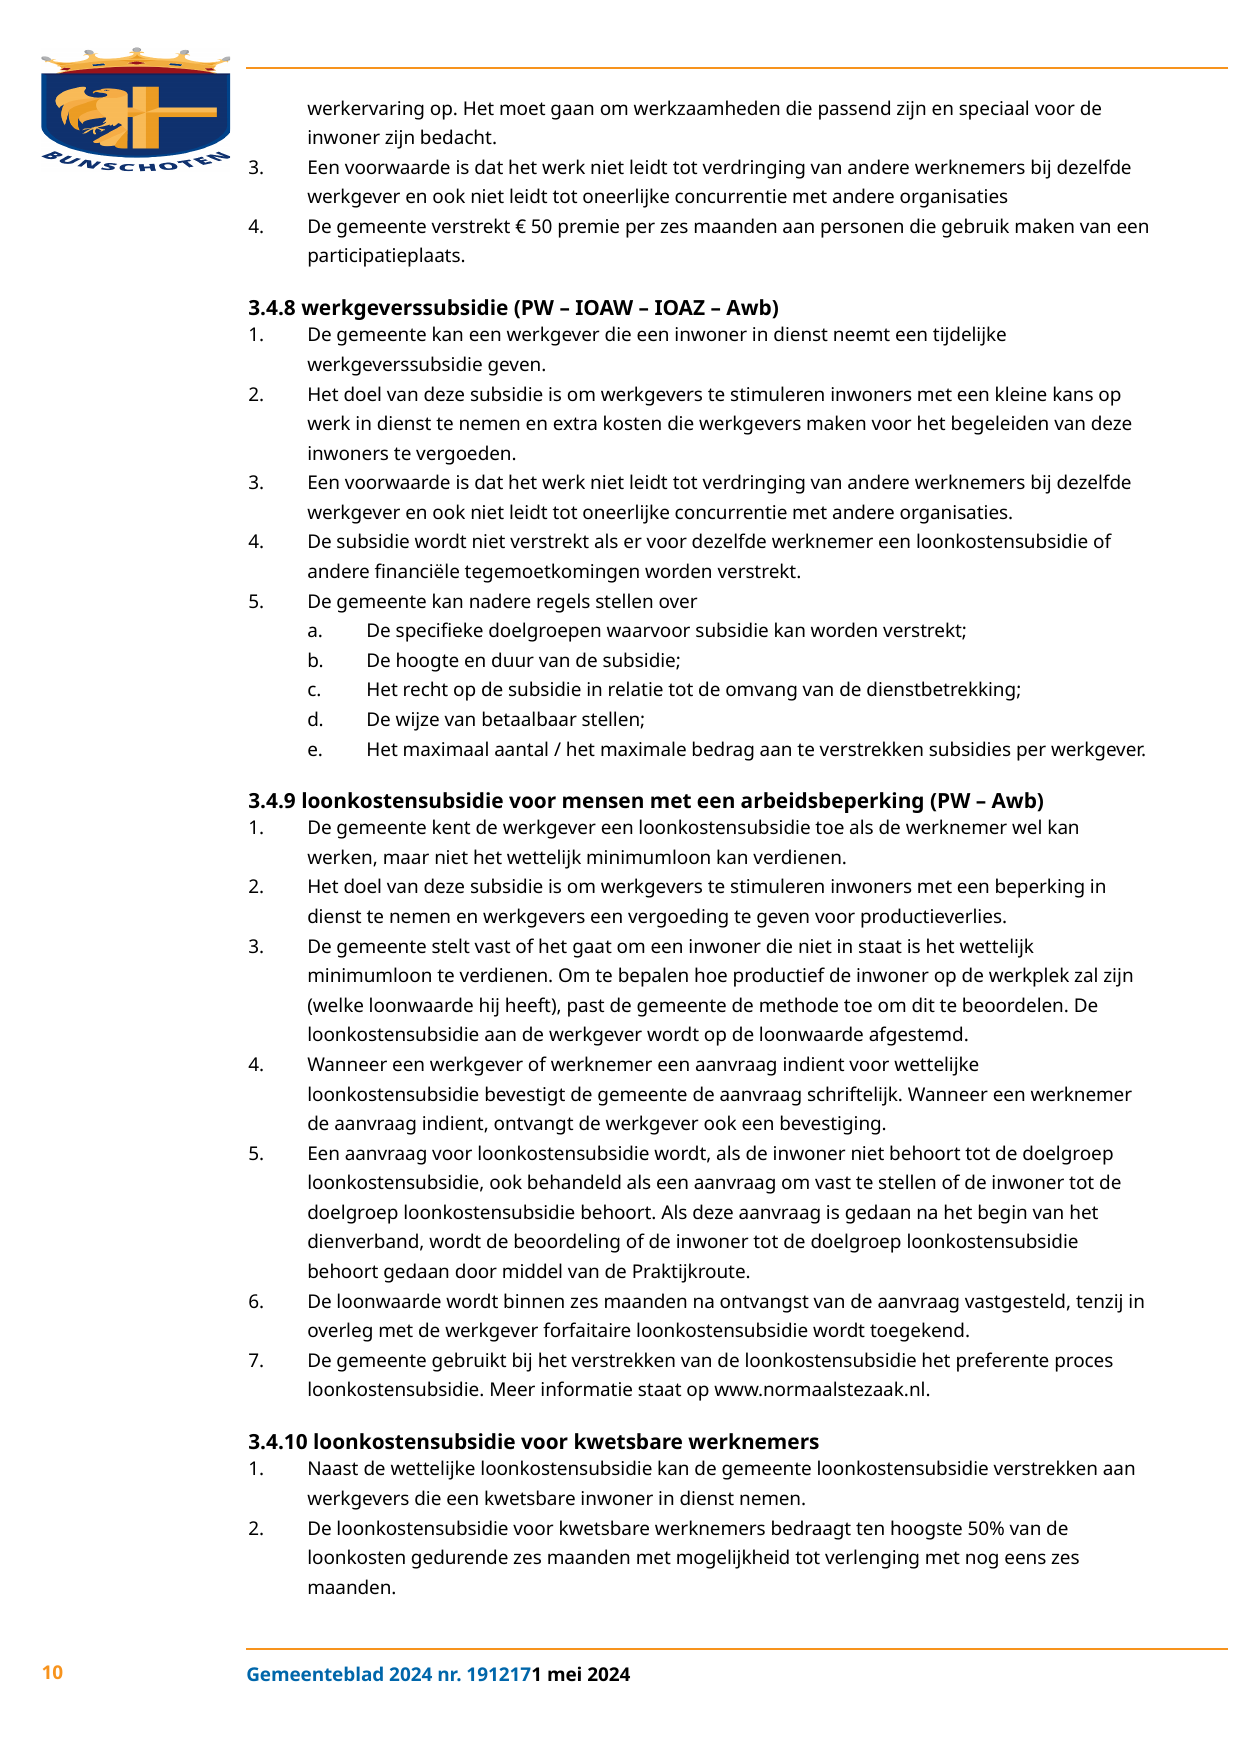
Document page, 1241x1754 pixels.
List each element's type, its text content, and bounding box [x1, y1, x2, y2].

list Het doel van deze subsidie is om werkgevers te stimuleren inwoners met een kleine kans op werk in dienst te nemen en extra kosten die werkgevers maken voor het begeleiden van deze inwoners te vergoeden. [248, 381, 1152, 466]
list De gemeente kan nadere regels stellen over [248, 588, 1152, 613]
list De hoogte en duur van de subsidie; [307, 647, 1152, 673]
list De loonkostensubsidie voor kwetsbare werknemers bedraagt ten hoogste 50% van de loonkosten gedurende zes maanden met mogelijkheid tot verlenging met nog eens zes maanden. [248, 1515, 1152, 1599]
list Een aanvraag voor loonkostensubsidie wordt, als de inwoner niet behoort tot de doelgroep loonkostensubsidie, ook behandeld als een aanvraag om vast te stellen of de inwoner tot de doelgroep loonkostensubsidie behoort. Als deze aanvraag is gedaan na het begin van het dienverband, wordt de beoordeling of de inwoner tot de doelgroep loonkostensubsidie behoort gedaan door middel van de Praktijkroute. [248, 1140, 1152, 1284]
picture [41, 47, 231, 172]
list Een voorwaarde is dat het werk niet leidt tot verdringing van andere werknemers bij dezelfde werkgever en ook niet leidt tot oneerlijke concurrentie met andere organisaties. [248, 469, 1152, 525]
list De gemeente gebruikt bij het verstrekken van de loonkostensubsidie het preferente proces loonkostensubsidie. Meer informatie staat op www.normaalstezaak.nl. [248, 1347, 1152, 1402]
list werkervaring op. Het moet gaan om werkzaamheden die passend zijn en speciaal voor de inwoner zijn bedacht. [248, 95, 1152, 150]
list De gemeente kent de werkgever een loonkostensubsidie toe als de werknemer wel kan werken, maar niet het wettelijk minimumloon kan verdienen. [248, 814, 1152, 870]
list De gemeente verstrekt € 50 premie per zes maanden aan personen die gebruik maken van een participatieplaats. [248, 213, 1152, 268]
text 3.4.10 loonkostensubsidie voor kwetsbare werknemers [248, 1427, 1152, 1456]
list De subsidie wordt niet verstrekt als er voor dezelfde werknemer een loonkostensubsidie of andere financiële tegemoetkomingen worden verstrekt. [248, 529, 1152, 584]
text 3.4.9 loonkostensubsidie voor mensen met een arbeidsbeperking (PW – Awb) [248, 786, 1152, 814]
list De specifieke doelgroepen waarvoor subsidie kan worden verstrekt; [307, 617, 1152, 643]
list Het recht op de subsidie in relatie tot de omvang van de dienstbetrekking; [307, 677, 1152, 702]
list De gemeente stelt vast of het gaat om een inwoner die niet in staat is het wettelijk minimumloon te verdienen. Om te bepalen hoe productief de inwoner op de werkplek zal zijn (welke loonwaarde hij heeft), past de gemeente de methode toe om dit te beoordelen. De loonkostensubsidie aan de werkgever wordt op de loonwaarde afgestemd. [248, 933, 1152, 1047]
text 3.4.8 werkgeverssubsidie (PW – IOAW – IOAZ – Awb) [248, 293, 1152, 322]
list De wijze van betaalbaar stellen; [307, 706, 1152, 732]
list Naast de wettelijke loonkostensubsidie kan de gemeente loonkostensubsidie verstrekken aan werkgevers die een kwetsbare inwoner in dienst nemen. [248, 1456, 1152, 1511]
list De loonwaarde wordt binnen zes maanden na ontvangst van de aanvraag vastgesteld, tenzij in overleg met de werkgever forfaitaire loonkostensubsidie wordt toegekend. [248, 1288, 1152, 1343]
list Het doel van deze subsidie is om werkgevers te stimuleren inwoners met een beperking in dienst te nemen en werkgevers een vergoeding te geven voor productieverlies. [248, 874, 1152, 929]
list Het maximaal aantal / het maximale bedrag aan te verstrekken subsidies per werkgever. [307, 736, 1152, 761]
list Een voorwaarde is dat het werk niet leidt tot verdringing van andere werknemers bij dezelfde werkgever en ook niet leidt tot oneerlijke concurrentie met andere organisaties [248, 154, 1152, 209]
list Wanneer een werkgever of werknemer een aanvraag indient voor wettelijke loonkostensubsidie bevestigt de gemeente de aanvraag schriftelijk. Wanneer een werknemer de aanvraag indient, ontvangt de werkgever ook een bevestiging. [248, 1051, 1152, 1136]
list De gemeente kan een werkgever die een inwoner in dienst neemt een tijdelijke werkgeverssubsidie geven. [248, 322, 1152, 377]
